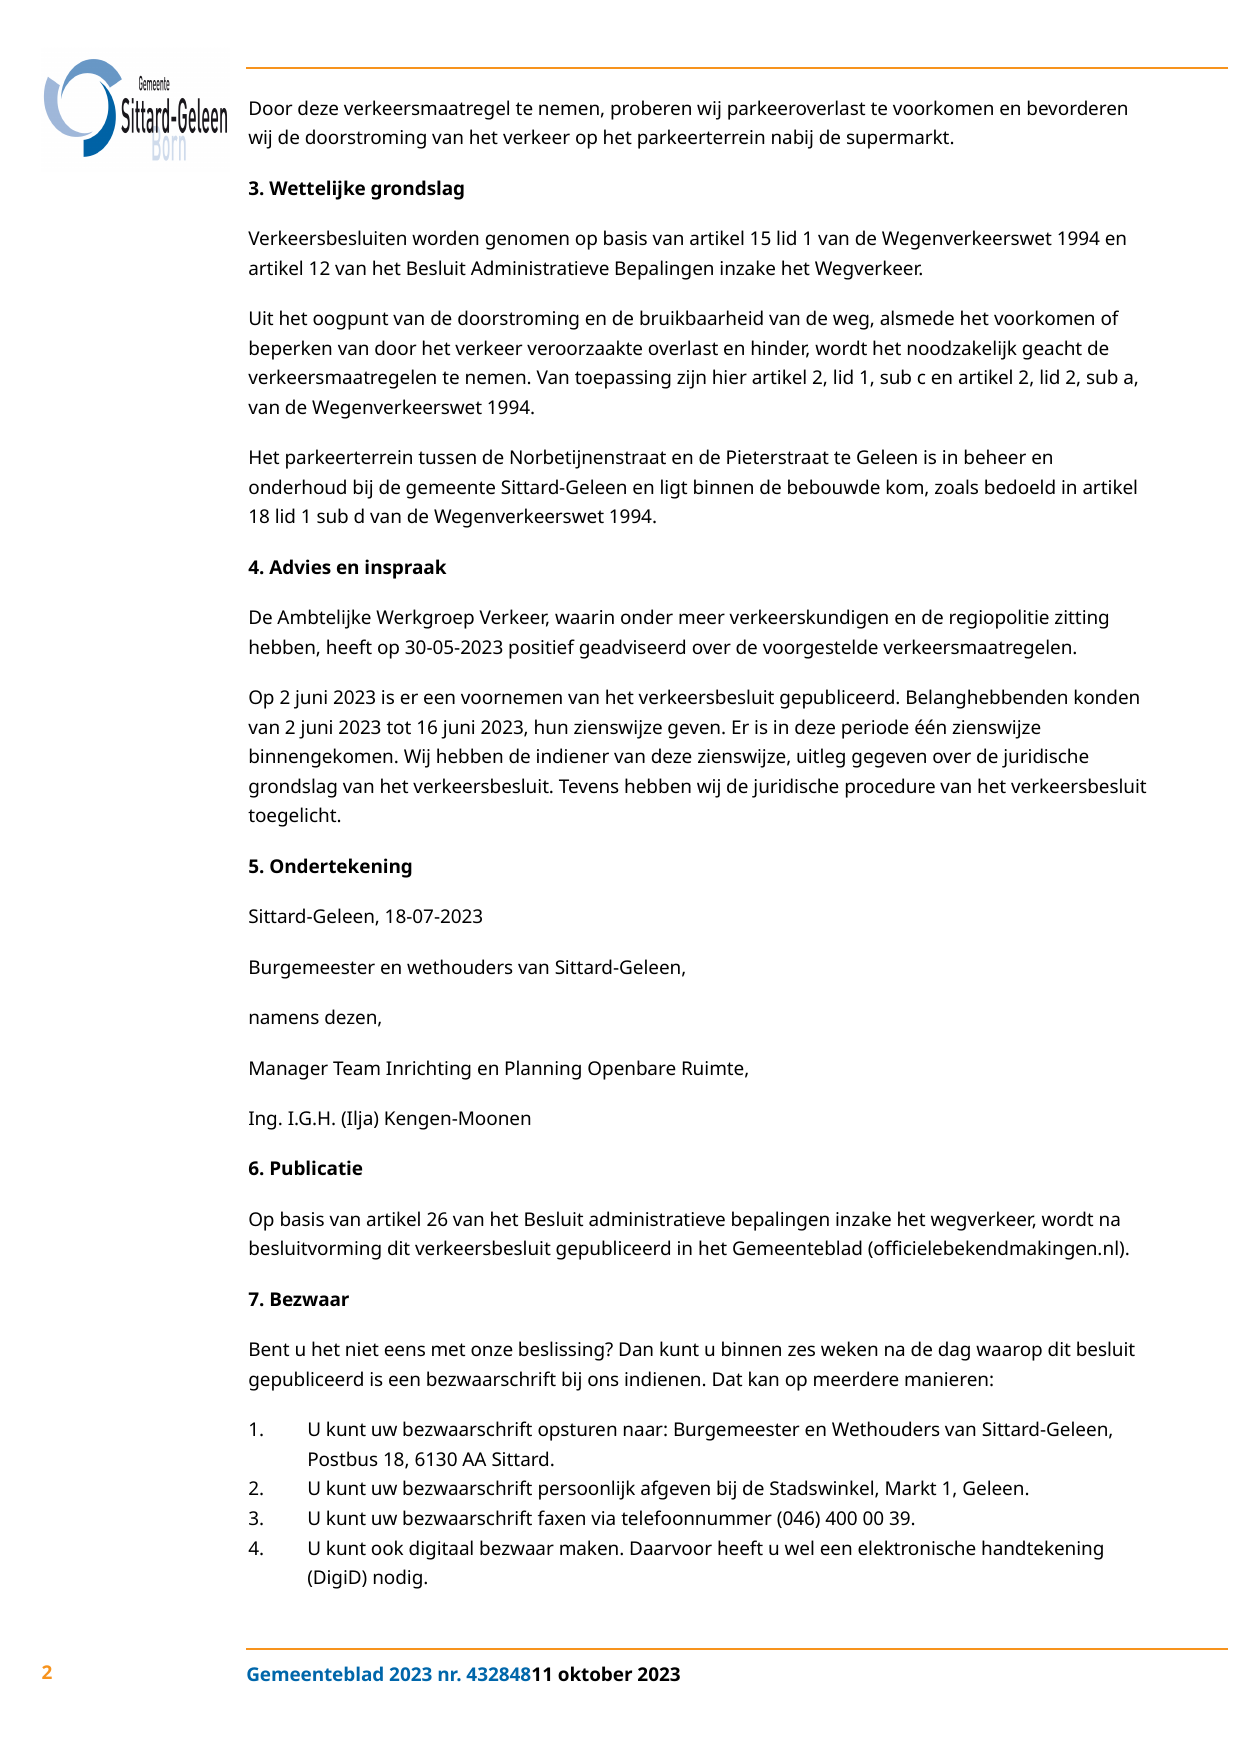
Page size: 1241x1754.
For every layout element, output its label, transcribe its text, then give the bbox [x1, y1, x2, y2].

text namens dezen, [248, 1004, 1152, 1030]
text Bent u het niet eens met onze beslissing? Dan kunt u binnen zes weken na de dag waarop dit besluit gepubliceerd is een bezwaarschrift bij ons indienen. Dat kan op meerdere manieren: [248, 1336, 1152, 1392]
list U kunt uw bezwaarschrift opsturen naar: Burgemeester en Wethouders van Sittard-Geleen, Postbus 18, 6130 AA Sittard. [248, 1416, 1152, 1472]
text 6. Publicatie [248, 1156, 1152, 1181]
text Uit het oogpunt van de doorstroming en de bruikbaarheid van de weg, alsmede het voorkomen of beperken van door het verkeer veroorzaakte overlast en hinder, wordt het noodzakelijk geacht de verkeersmaatregelen te nemen. Van toepassing zijn hier artikel 2, lid 1, sub c en artikel 2, lid 2, sub a, van de Wegenverkeerswet 1994. [248, 305, 1152, 420]
text 7. Bezwaar [248, 1286, 1152, 1312]
text Door deze verkeersmaatregel te nemen, proberen wij parkeeroverlast te voorkomen en bevorderen wij de doorstroming van het verkeer op het parkeerterrein nabij de supermarkt. [248, 95, 1152, 150]
text 4. Advies en inspraak [248, 554, 1152, 580]
text Verkeersbesluiten worden genomen op basis van artikel 15 lid 1 van de Wegenverkeerswet 1994 en artikel 12 van het Besluit Administratieve Bepalingen inzake het Wegverkeer. [248, 225, 1152, 281]
list U kunt ook digitaal bezwaar maken. Daarvoor heeft u wel een elektronische handtekening (DigiD) nodig. [248, 1535, 1152, 1590]
text Sittard-Geleen, 18-07-2023 [248, 903, 1152, 929]
picture [41, 47, 231, 172]
list U kunt uw bezwaarschrift persoonlijk afgeven bij de Stadswinkel, Markt 1, Geleen. [248, 1476, 1152, 1501]
text De Ambtelijke Werkgroep Verkeer, waarin onder meer verkeerskundigen en de regiopolitie zitting hebben, heeft op 30-05-2023 positief geadviseerd over de voorgestelde verkeersmaatregelen. [248, 604, 1152, 660]
text Burgemeester en wethouders van Sittard-Geleen, [248, 954, 1152, 980]
text Manager Team Inrichting en Planning Openbare Ruimte, [248, 1055, 1152, 1081]
text Het parkeerterrein tussen de Norbetijnenstraat en de Pieterstraat te Geleen is in beheer en onderhoud bij de gemeente Sittard-Geleen en ligt binnen de bebouwde kom, zoals bedoeld in artikel 18 lid 1 sub d van de Wegenverkeerswet 1994. [248, 444, 1152, 529]
text 5. Ondertekening [248, 853, 1152, 879]
text Op basis van artikel 26 van het Besluit administratieve bepalingen inzake het wegverkeer, wordt na besluitvorming dit verkeersbesluit gepubliceerd in het Gemeenteblad (officielebekendmakingen.nl). [248, 1206, 1152, 1261]
text 3. Wettelijke grondslag [248, 175, 1152, 201]
list U kunt uw bezwaarschrift faxen via telefoonnummer (046) 400 00 39. [248, 1505, 1152, 1531]
text Ing. I.G.H. (Ilja) Kengen-Moonen [248, 1105, 1152, 1131]
text Op 2 juni 2023 is er een voornemen van het verkeersbesluit gepubliceerd. Belanghebbenden konden van 2 juni 2023 tot 16 juni 2023, hun zienswijze geven. Er is in deze periode één zienswijze binnengekomen. Wij hebben de indiener van deze zienswijze, uitleg gegeven over de juridische grondslag van het verkeersbesluit. Tevens hebben wij de juridische procedure van het verkeersbesluit toegelicht. [248, 684, 1152, 828]
